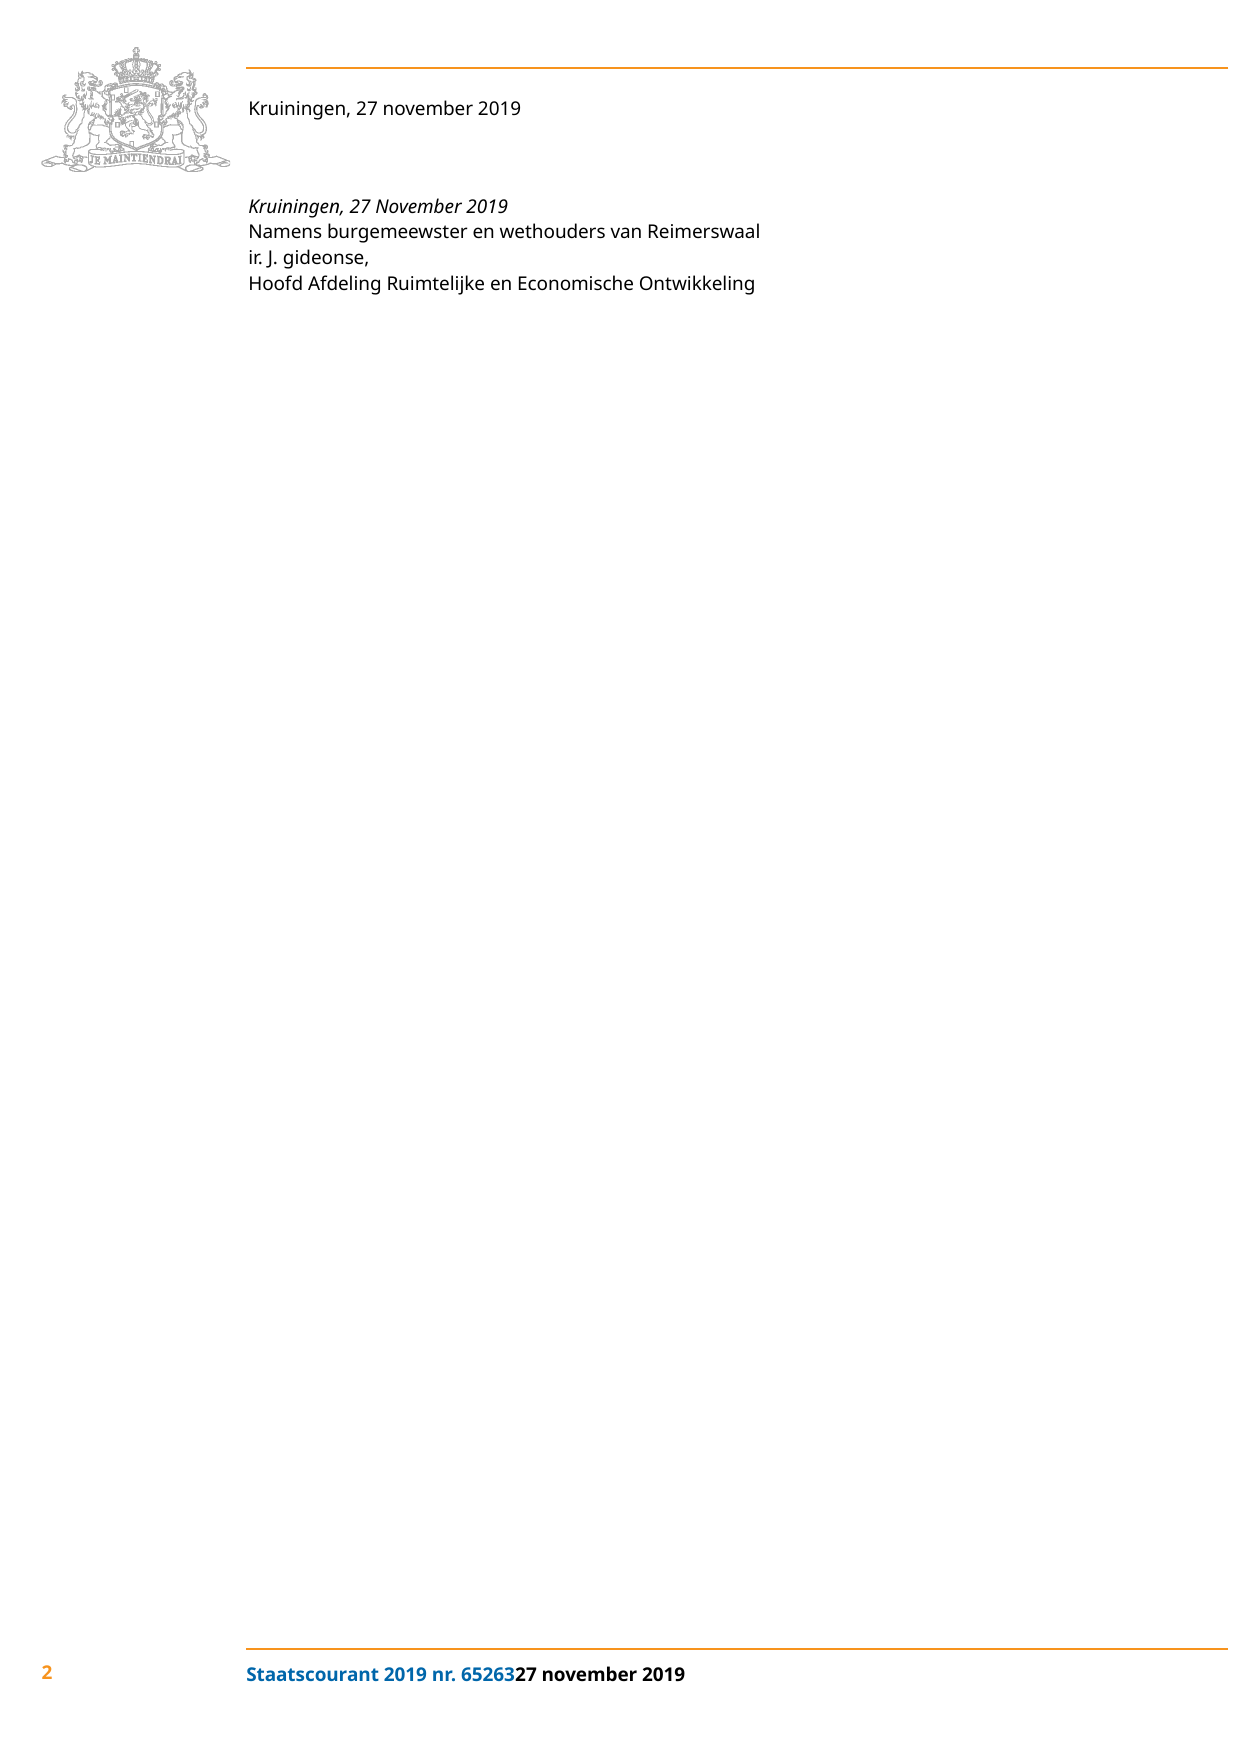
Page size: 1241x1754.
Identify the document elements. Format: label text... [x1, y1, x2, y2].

text Hoofd Afdeling Ruimtelijke en Economische Ontwikkeling [248, 270, 1152, 296]
text ir. J. gideonse, [248, 244, 1152, 270]
text Kruiningen, 27 November 2019 [248, 193, 1152, 219]
text Namens burgemeewster en wethouders van Reimerswaal [248, 219, 1152, 244]
picture [41, 47, 231, 172]
text Kruiningen, 27 november 2019 [248, 95, 1152, 121]
